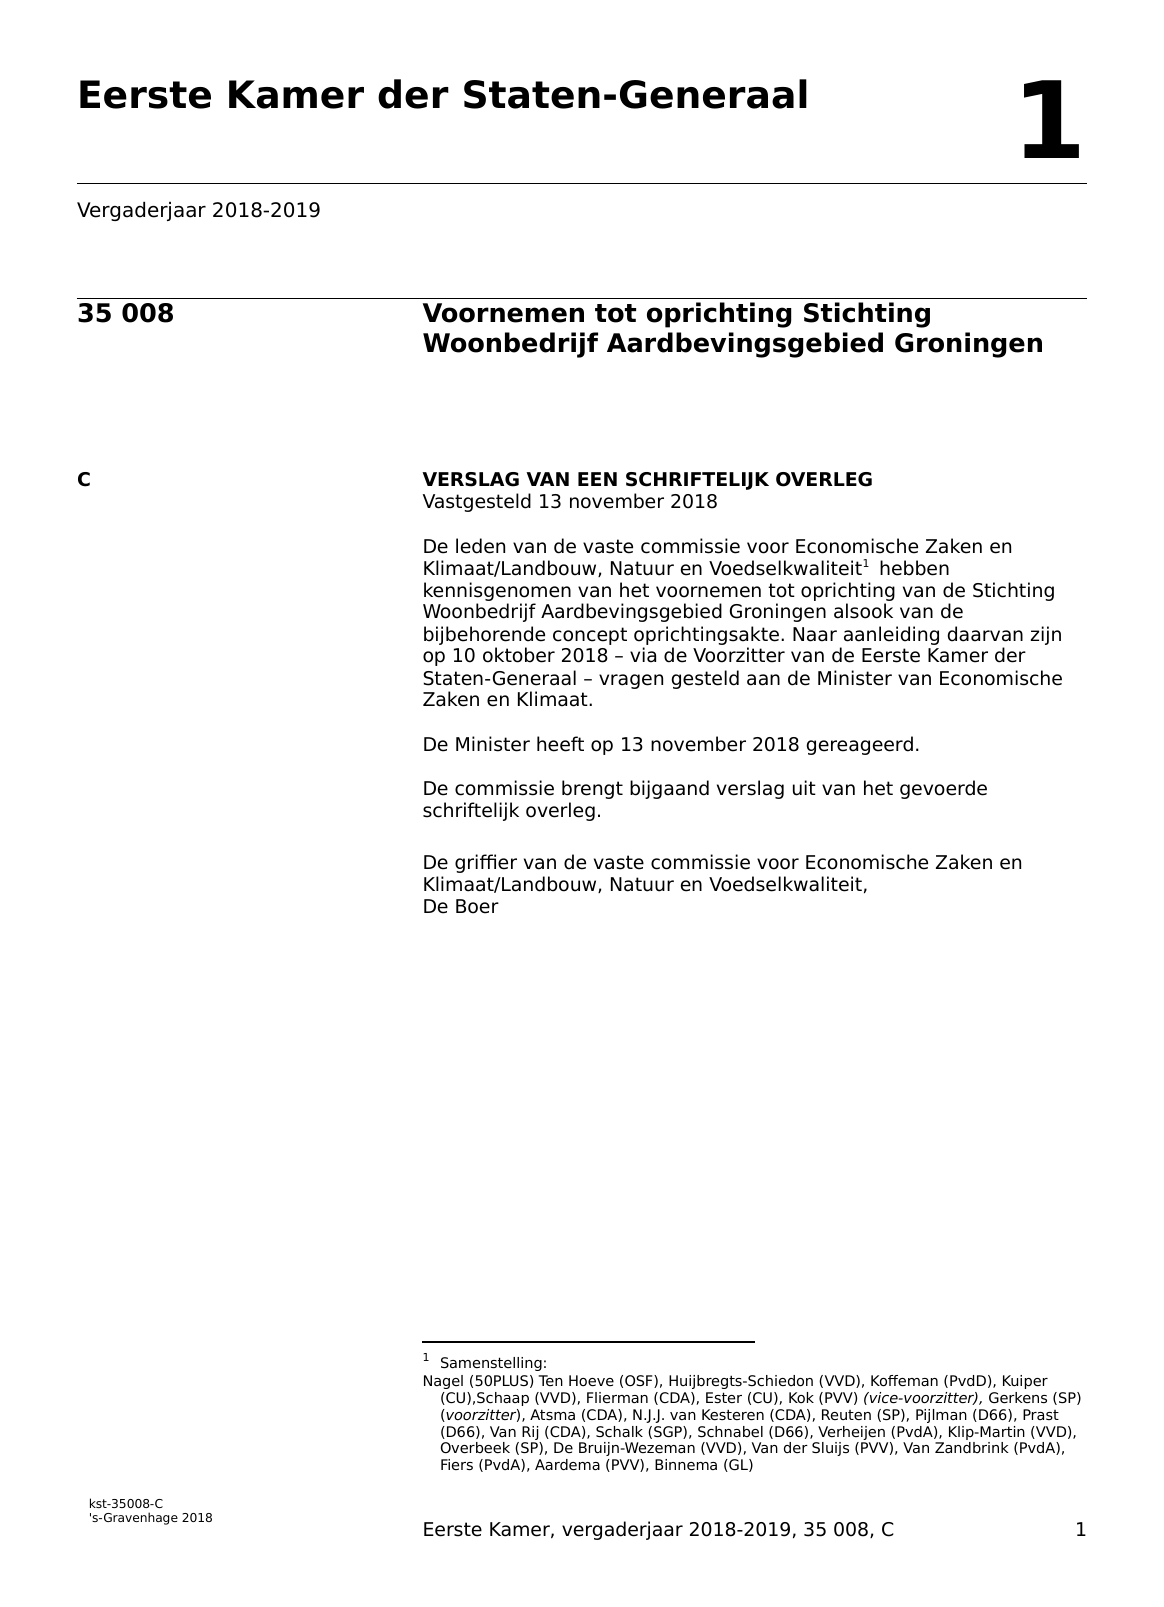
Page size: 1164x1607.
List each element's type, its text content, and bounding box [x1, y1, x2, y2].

text De Minister heeft op 13 november 2018 gereageerd. [422, 733, 1087, 756]
text De griffier van de vaste commissie voor Economische Zaken en Klimaat/Landbouw, Natuur en Voedselkwaliteit, De Boer [422, 852, 1087, 918]
text 's-Gravenhage 2018 [88, 1511, 323, 1525]
table_cell Vergaderjaar 2018-2019 [77, 184, 1087, 298]
subtitle C VERSLAG VAN EEN SCHRIFTELIJK OVERLEG [77, 469, 1087, 491]
text De leden van de vaste commissie voor Economische Zaken en Klimaat/Landbouw, Natuur en Voedselkwaliteit hebben kennisgenomen van het voornemen tot oprichting van de Stichting Woonbedrijf Aardbevingsgebied Groningen alsook van de bijbehorende concept oprichtingsakte. Naar aanleiding daarvan zijn op 10 oktober 2018 – via de Voorzitter van de Eerste Kamer der Staten-Generaal – vragen gesteld aan de Minister van Economische Zaken en Klimaat. [422, 536, 1087, 711]
text Vastgesteld 13 november 2018 [422, 491, 1087, 513]
text Samenstelling: [422, 1351, 1087, 1373]
table_header 1 [886, 59, 1087, 183]
subtitle 35 008 Voornemen tot oprichting Stichting Woonbedrijf Aardbevingsgebied Groningen [77, 299, 1087, 358]
table_header Eerste Kamer der Staten-Generaal [77, 59, 886, 183]
text Nagel (50PLUS) Ten Hoeve (OSF), Huijbregts-Schiedon (VVD), Koffeman (PvdD), Kuiper (CU),Schaap (VVD), Flierman (CDA), Ester (CU), Kok (PVV) (vice-voorzitter), Gerkens (SP) (voorzitter), Atsma (CDA), N.J.J. van Kesteren (CDA), Reuten (SP), Pijlman (D66), Prast (D66), Van Rij (CDA), Schalk (SGP), Schnabel (D66), Verheijen (PvdA), Klip-Martin (VVD), Overbeek (SP), De Bruijn-Wezeman (VVD), Van der Sluijs (PVV), Van Zandbrink (PvdA), Fiers (PvdA), Aardema (PVV), Binnema (GL) [422, 1373, 1087, 1474]
text De commissie brengt bijgaand verslag uit van het gevoerde schriftelijk overleg. [422, 778, 1087, 822]
text kst-35008-C [88, 1497, 323, 1511]
